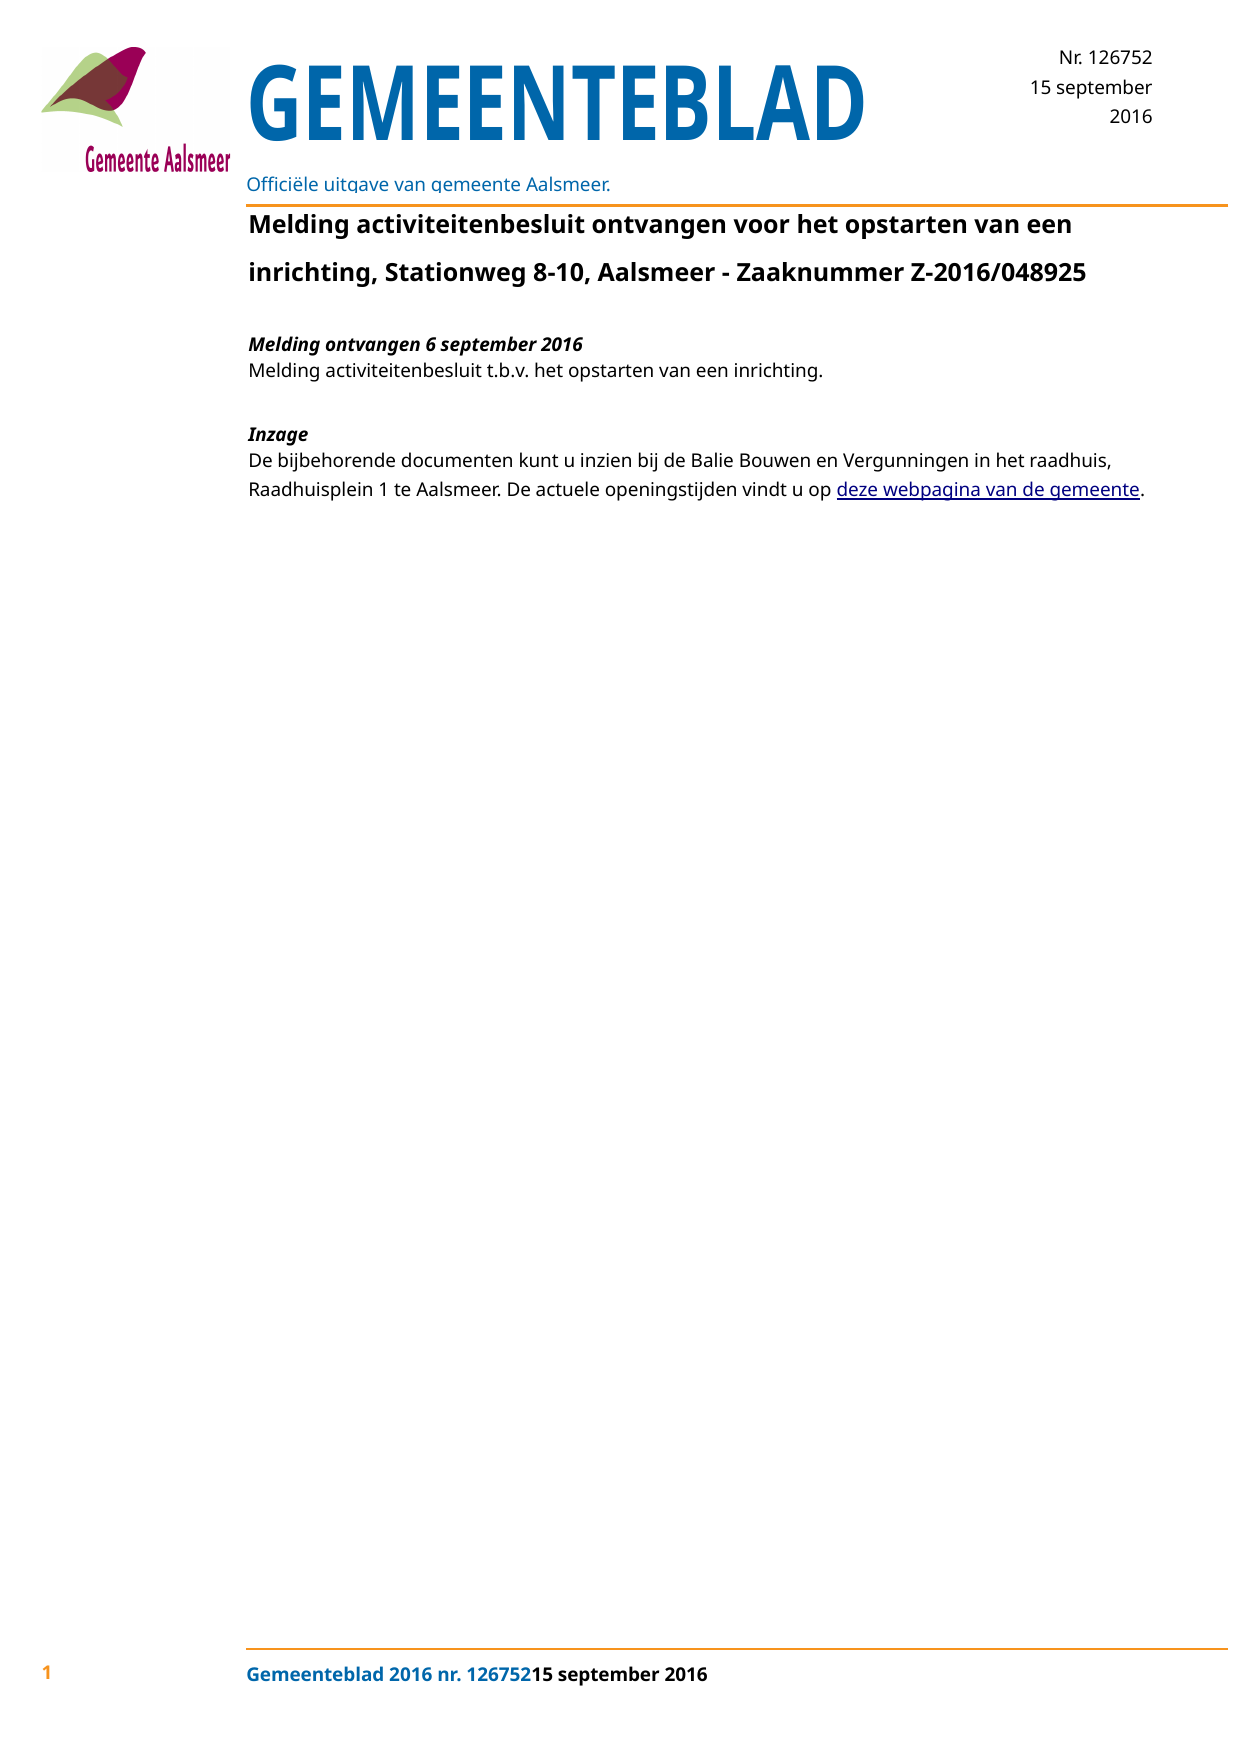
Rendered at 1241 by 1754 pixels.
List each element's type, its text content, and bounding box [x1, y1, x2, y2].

text Melding activiteitenbesluit t.b.v. het opstarten van een inrichting. [248, 357, 1152, 383]
picture [41, 47, 231, 172]
text Inzage [248, 421, 1152, 447]
text De bijbehorende documenten kunt u inzien bij de Balie Bouwen en Vergunningen in het raadhuis, Raadhuisplein 1 te Aalsmeer. De actuele openingstijden vindt u op deze webpagina van de gemeente. [248, 447, 1152, 502]
text Melding activiteitenbesluit ontvangen voor het opstarten van een inrichting, Stationweg 8-10, Aalsmeer - Zaaknummer Z-2016/048925 [248, 207, 1152, 288]
text Melding ontvangen 6 september 2016 [248, 331, 1152, 357]
